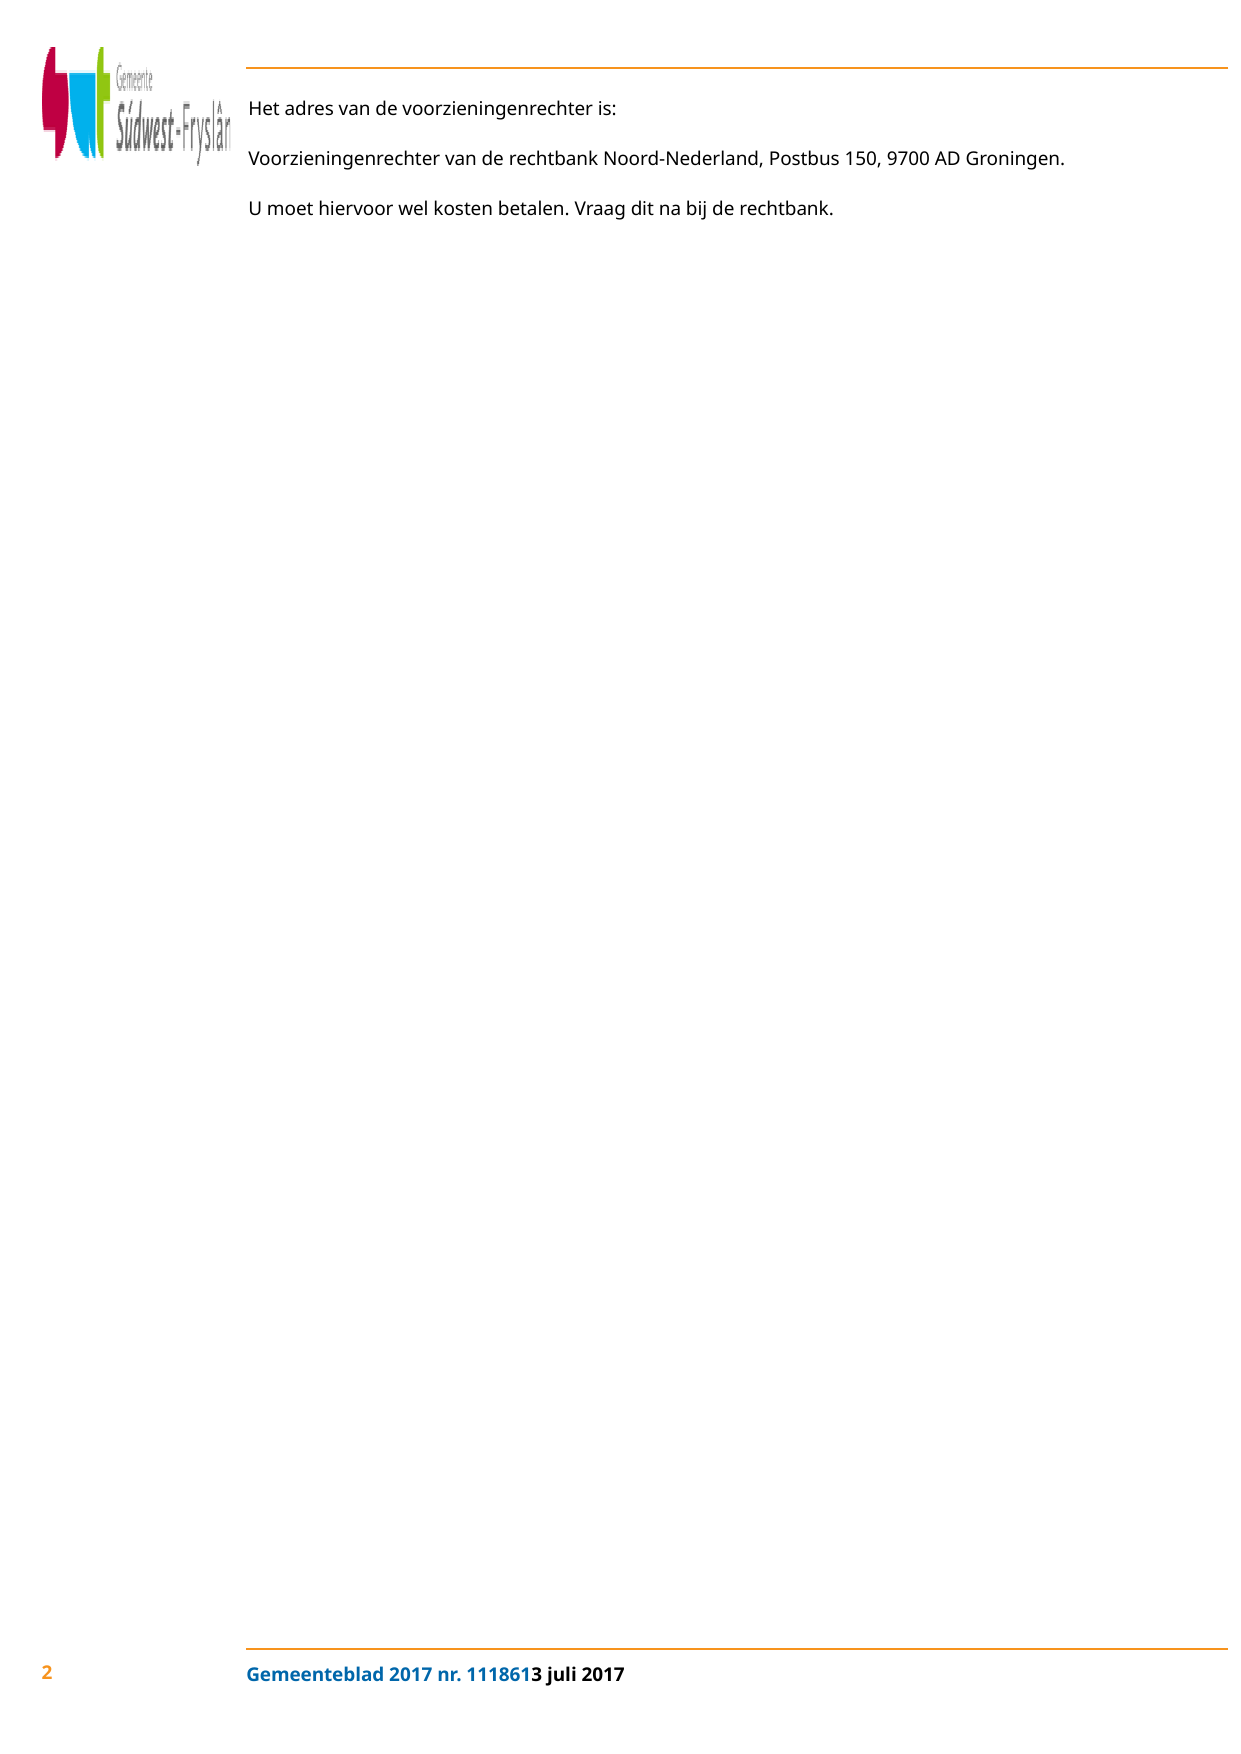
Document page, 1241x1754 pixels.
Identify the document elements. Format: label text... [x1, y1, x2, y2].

text U moet hiervoor wel kosten betalen. Vraag dit na bij de rechtbank. [248, 196, 1152, 221]
picture [41, 47, 231, 172]
text Voorzieningenrechter van de rechtbank Noord-Nederland, Postbus 150, 9700 AD Groningen. [248, 145, 1152, 171]
text Het adres van de voorzieningenrechter is: [248, 95, 1152, 121]
